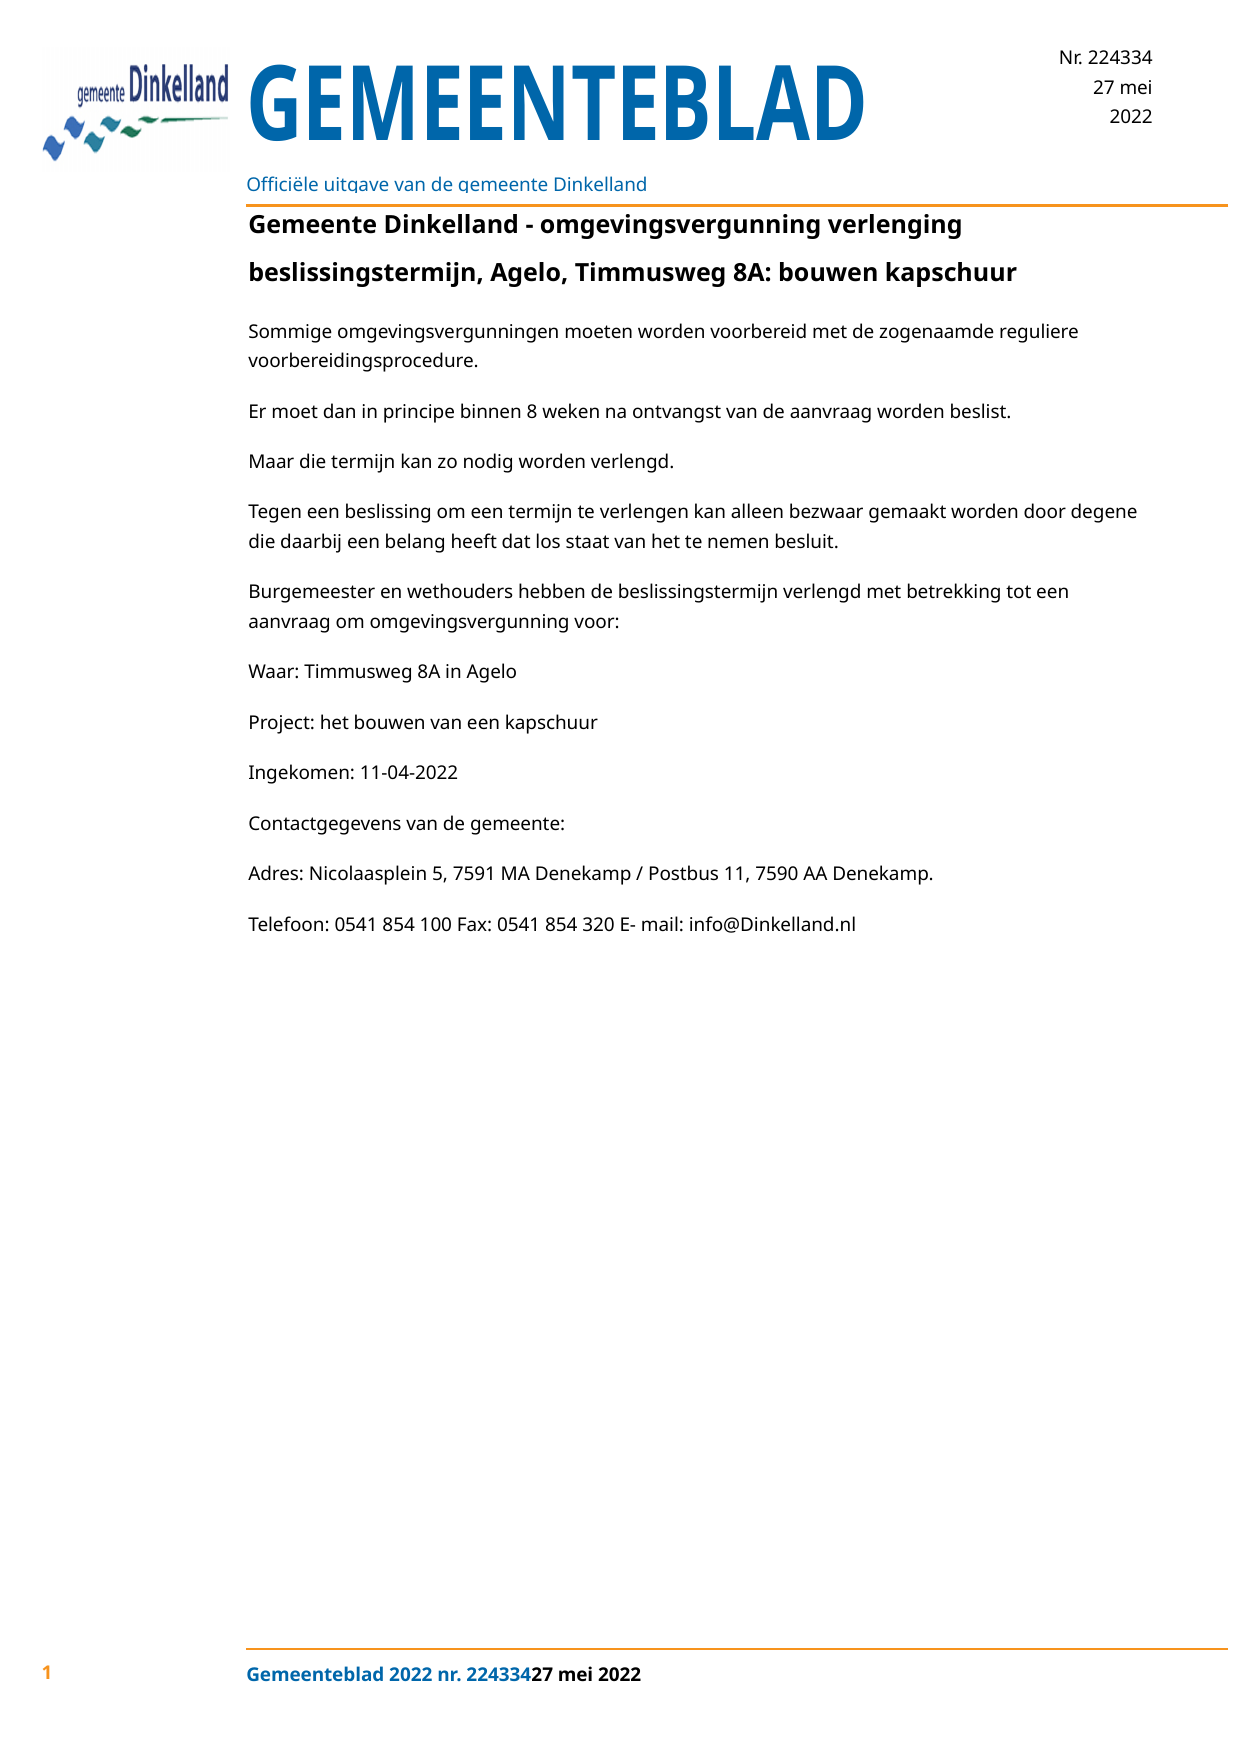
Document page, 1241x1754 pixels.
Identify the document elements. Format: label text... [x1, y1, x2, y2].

text Er moet dan in principe binnen 8 weken na ontvangst van de aanvraag worden beslist. [248, 398, 1152, 424]
text Adres: Nicolaasplein 5, 7591 MA Denekamp / Postbus 11, 7590 AA Denekamp. [248, 860, 1152, 886]
text Project: het bouwen van een kapschuur [248, 709, 1152, 735]
text Sommige omgevingsvergunningen moeten worden voorbereid met de zogenaamde reguliere voorbereidingsprocedure. [248, 318, 1152, 373]
text Telefoon: 0541 854 100 Fax: 0541 854 320 E- mail: info@Dinkelland.nl [248, 911, 1152, 937]
text Waar: Timmusweg 8A in Agelo [248, 659, 1152, 684]
picture [41, 47, 231, 172]
text Gemeente Dinkelland - omgevingsvergunning verlenging beslissingstermijn, Agelo, Timmusweg 8A: bouwen kapschuur [248, 207, 1152, 288]
text Ingekomen: 11-04-2022 [248, 759, 1152, 785]
text Maar die termijn kan zo nodig worden verlengd. [248, 448, 1152, 474]
text Burgemeester en wethouders hebben de beslissingstermijn verlengd met betrekking tot een aanvraag om omgevingsvergunning voor: [248, 579, 1152, 634]
text Contactgegevens van de gemeente: [248, 810, 1152, 836]
text Tegen een beslissing om een termijn te verlengen kan alleen bezwaar gemaakt worden door degene die daarbij een belang heeft dat los staat van het te nemen besluit. [248, 499, 1152, 554]
